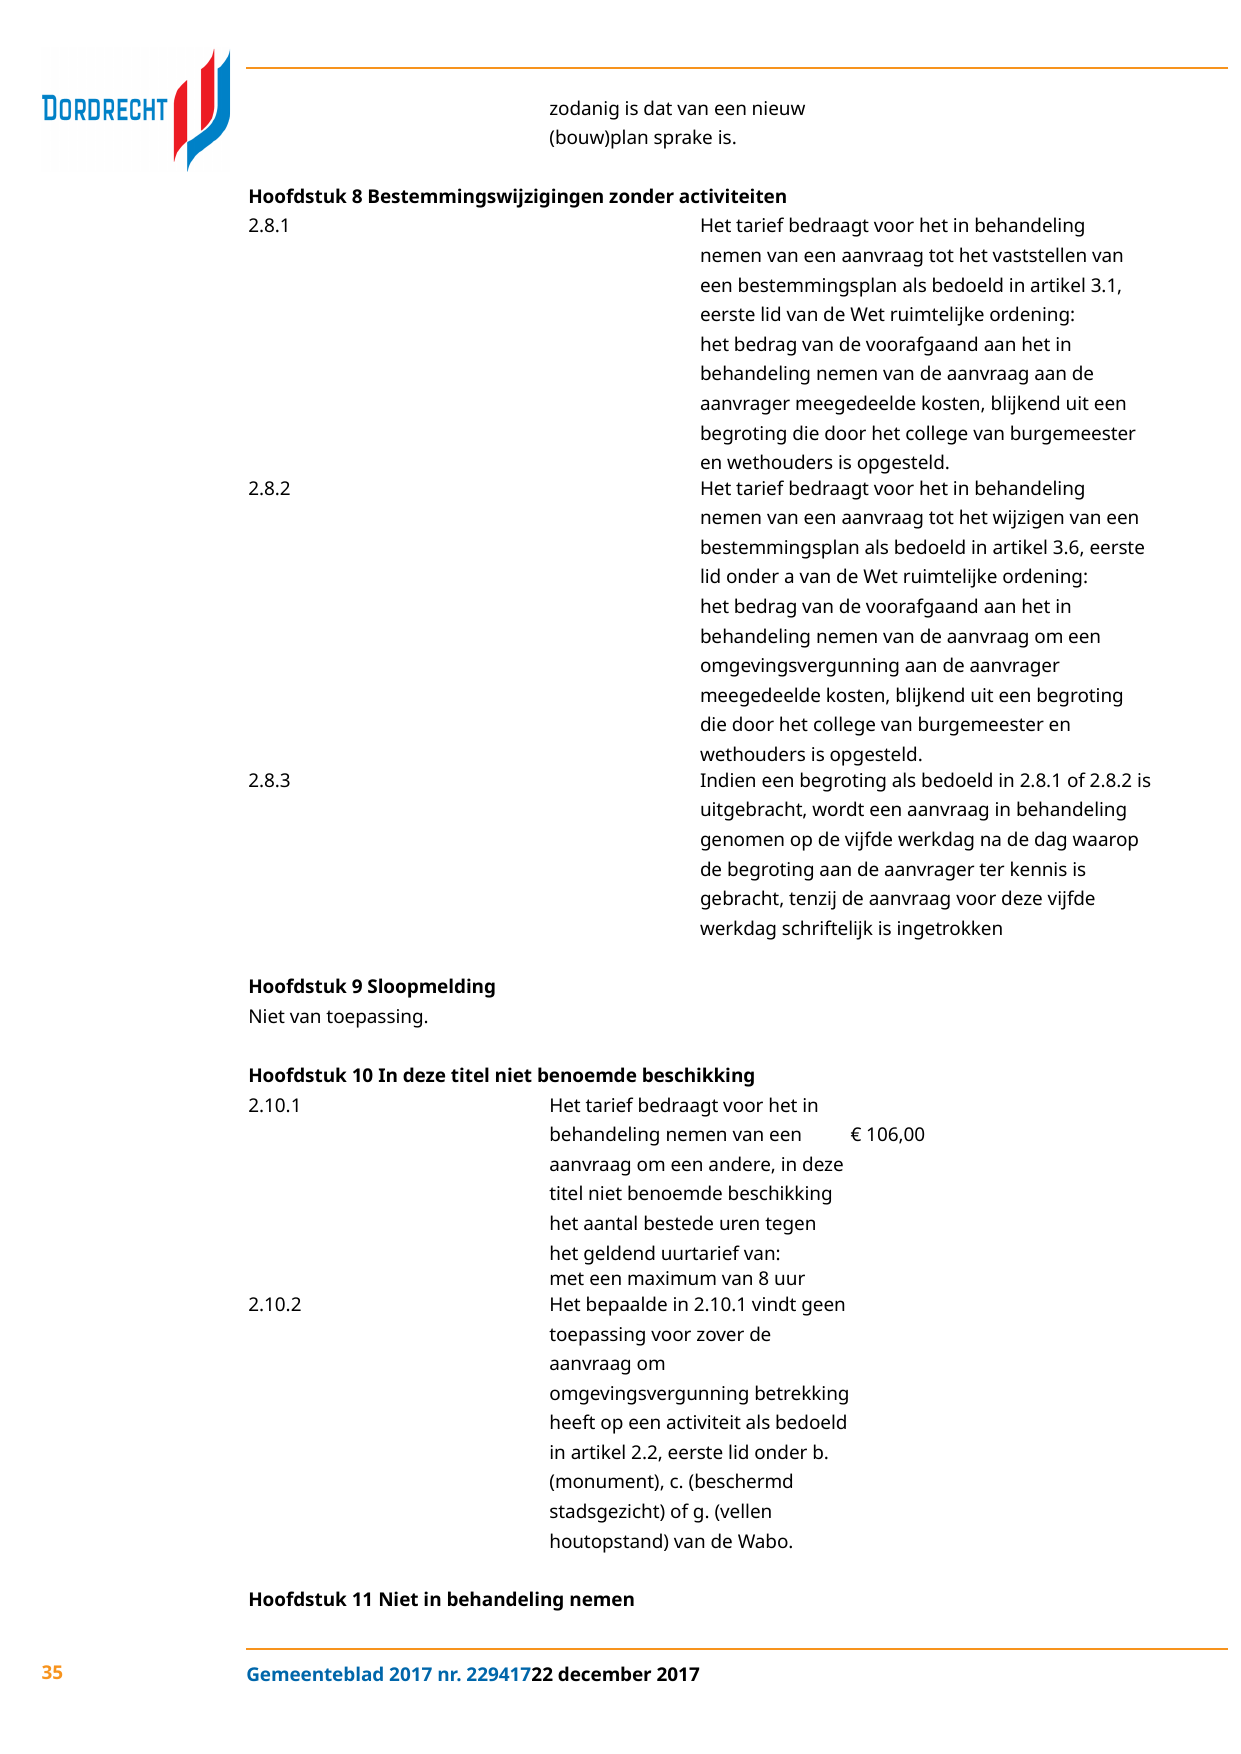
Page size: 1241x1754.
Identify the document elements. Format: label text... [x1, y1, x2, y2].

table_cell [248, 95, 549, 150]
table_cell Het tarief bedraagt voor het in behandeling nemen van een aanvraag tot het wijzigen van een bestemmingsplan als bedoeld in artikel 3.6, eerste lid onder a van de Wet ruimtelijke ordening: het bedrag van de voorafgaand aan het in behandeling nemen van de aanvraag om een omgevingsvergunning aan de aanvrager meegedeelde kosten, blijkend uit een begroting die door het college van burgemeester en wethouders is opgesteld. [700, 475, 1152, 767]
picture [41, 47, 231, 172]
table_header Het tarief bedraagt voor het in behandeling nemen van een aanvraag om een andere, in deze titel niet benoemde beschikking het aantal bestede uren tegen het geldend uurtarief van: [549, 1092, 850, 1266]
text Hoofdstuk 8 Bestemmingswijzigingen zonder activiteiten [248, 183, 1152, 209]
table_cell [850, 95, 1152, 150]
table_cell 2.8.2 [248, 475, 700, 767]
table_cell 2.8.3 [248, 767, 700, 941]
table_cell [850, 1266, 1152, 1291]
text Hoofdstuk 11 Niet in behandeling nemen [248, 1586, 1152, 1612]
table_cell zodanig is dat van een nieuw (bouw)plan sprake is. [549, 95, 850, 150]
table_header 2.8.1 [248, 213, 700, 475]
table_cell Indien een begroting als bedoeld in 2.8.1 of 2.8.2 is uitgebracht, wordt een aanvraag in behandeling genomen op de vijfde werkdag na de dag waarop de begroting aan de aanvrager ter kennis is gebracht, tenzij de aanvraag voor deze vijfde werkdag schriftelijk is ingetrokken [700, 767, 1152, 941]
text Hoofdstuk 10 In deze titel niet benoemde beschikking [248, 1062, 1152, 1088]
text Hoofdstuk 9 Sloopmelding [248, 973, 1152, 999]
table_cell [850, 1291, 1152, 1554]
table_cell Het bepaalde in 2.10.1 vindt geen toepassing voor zover de aanvraag om omgevingsvergunning betrekking heeft op een activiteit als bedoeld in artikel 2.2, eerste lid onder b. (monument), c. (beschermd stadsgezicht) of g. (vellen houtopstand) van de Wabo. [549, 1291, 850, 1554]
table_header 2.10.1 [248, 1092, 549, 1266]
text Niet van toepassing. [248, 1003, 1152, 1029]
table_cell 2.10.2 [248, 1291, 549, 1554]
table_cell [248, 1266, 549, 1291]
table_header Het tarief bedraagt voor het in behandeling nemen van een aanvraag tot het vaststellen van een bestemmingsplan als bedoeld in artikel 3.1, eerste lid van de Wet ruimtelijke ordening: het bedrag van de voorafgaand aan het in behandeling nemen van de aanvraag aan de aanvrager meegedeelde kosten, blijkend uit een begroting die door het college van burgemeester en wethouders is opgesteld. [700, 213, 1152, 475]
table_header € 106,00 [850, 1092, 1152, 1266]
table_cell met een maximum van 8 uur [549, 1266, 850, 1291]
